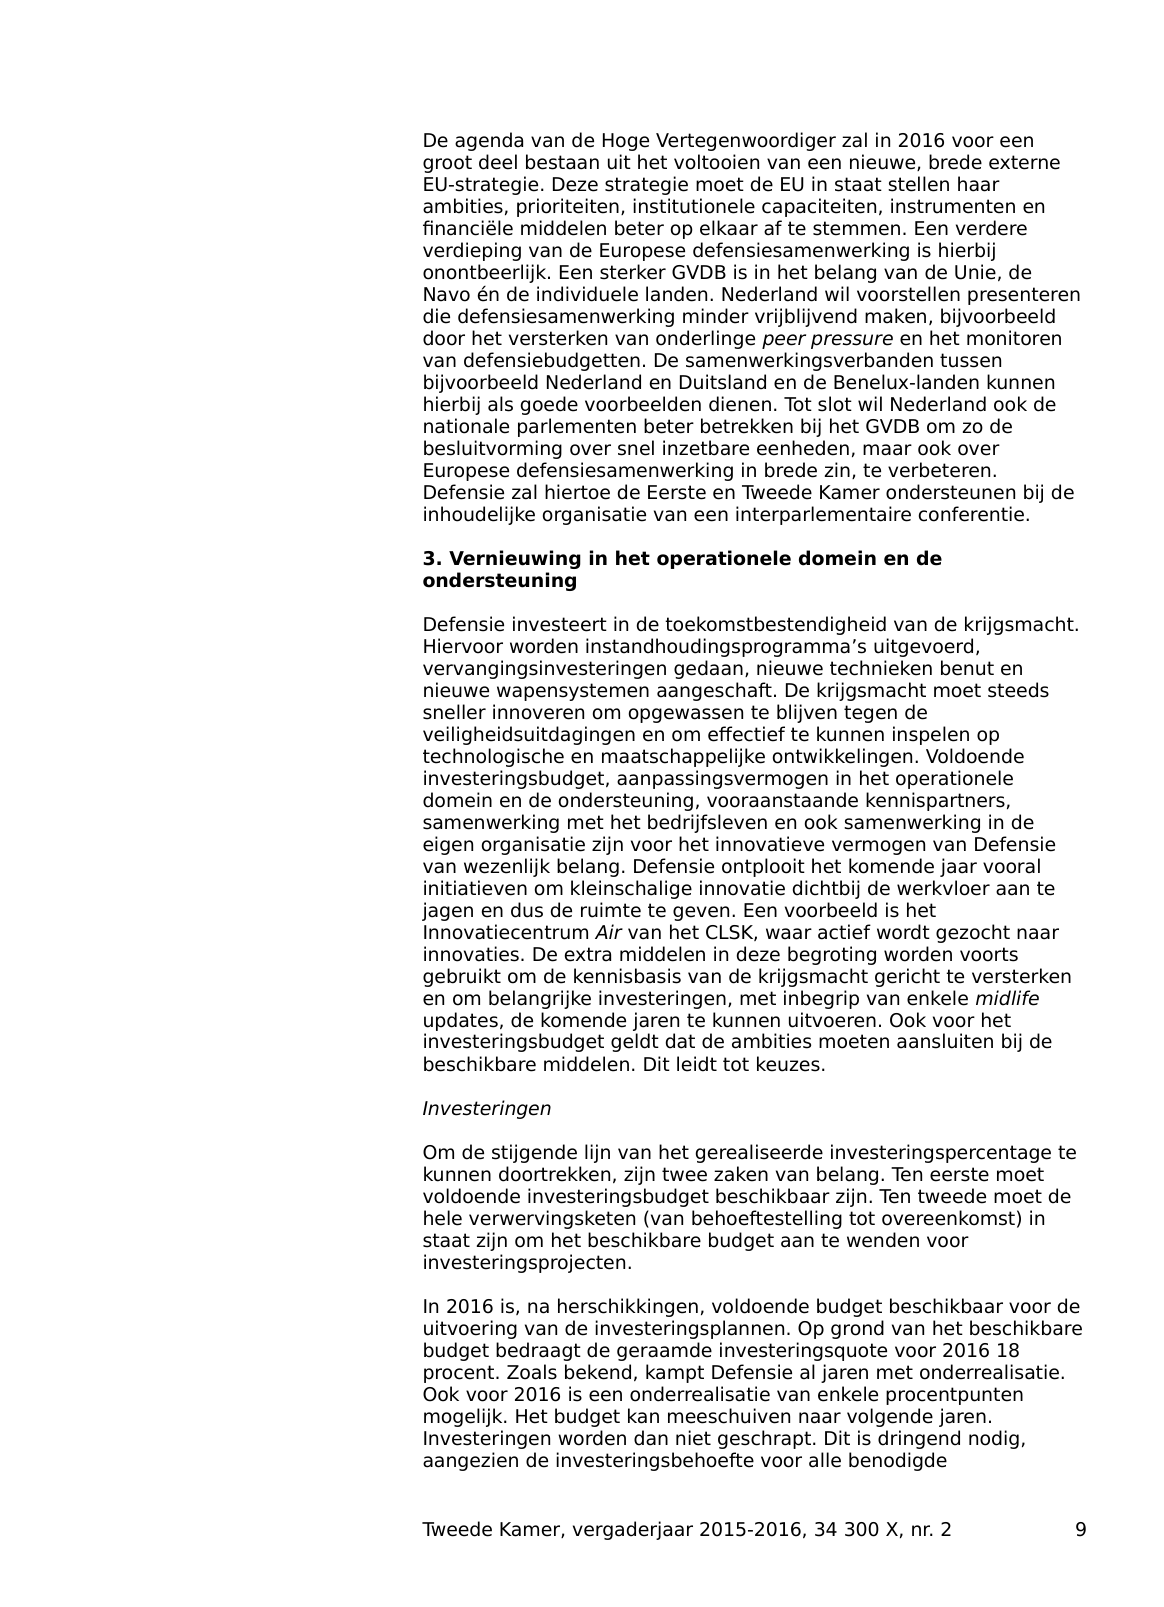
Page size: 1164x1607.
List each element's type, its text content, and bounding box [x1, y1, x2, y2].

subtitle 3. Vernieuwing in het operationele domein en de ondersteuning [422, 548, 1087, 592]
text In 2016 is, na herschikkingen, voldoende budget beschikbaar voor de uitvoering van de investeringsplannen. Op grond van het beschikbare budget bedraagt de geraamde investeringsquote voor 2016 18 procent. Zoals bekend, kampt Defensie al jaren met onderrealisatie. Ook voor 2016 is een onderrealisatie van enkele procentpunten mogelijk. Het budget kan meeschuiven naar volgende jaren. Investeringen worden dan niet geschrapt. Dit is dringend nodig, aangezien de investeringsbehoefte voor alle benodigde [422, 1296, 1087, 1472]
subtitle Investeringen [422, 1098, 1087, 1119]
text De agenda van de Hoge Vertegenwoordiger zal in 2016 voor een groot deel bestaan uit het voltooien van een nieuwe, brede externe EU-strategie. Deze strategie moet de EU in staat stellen haar ambities, prioriteiten, institutionele capaciteiten, instrumenten en financiële middelen beter op elkaar af te stemmen. Een verdere verdieping van de Europese defensiesamenwerking is hierbij onontbeerlijk. Een sterker GVDB is in het belang van de Unie, de Navo én de individuele landen. Nederland wil voorstellen presenteren die defensiesamenwerking minder vrijblijvend maken, bijvoorbeeld door het versterken van onderlinge peer pressure en het monitoren van defensiebudgetten. De samenwerkingsverbanden tussen bijvoorbeeld Nederland en Duitsland en de Benelux-landen kunnen hierbij als goede voorbeelden dienen. Tot slot wil Nederland ook de nationale parlementen beter betrekken bij het GVDB om zo de besluitvorming over snel inzetbare eenheden, maar ook over Europese defensiesamenwerking in brede zin, te verbeteren. Defensie zal hiertoe de Eerste en Tweede Kamer ondersteunen bij de inhoudelijke organisatie van een interparlementaire conferentie. [422, 130, 1087, 526]
text Defensie investeert in de toekomstbestendigheid van de krijgsmacht. Hiervoor worden instandhoudingsprogramma’s uitgevoerd, vervangingsinvesteringen gedaan, nieuwe technieken benut en nieuwe wapensystemen aangeschaft. De krijgsmacht moet steeds sneller innoveren om opgewassen te blijven tegen de veiligheidsuitdagingen en om effectief te kunnen inspelen op technologische en maatschappelijke ontwikkelingen. Voldoende investeringsbudget, aanpassingsvermogen in het operationele domein en de ondersteuning, vooraanstaande kennispartners, samenwerking met het bedrijfsleven en ook samenwerking in de eigen organisatie zijn voor het innovatieve vermogen van Defensie van wezenlijk belang. Defensie ontplooit het komende jaar vooral initiatieven om kleinschalige innovatie dichtbij de werkvloer aan te jagen en dus de ruimte te geven. Een voorbeeld is het Innovatiecentrum Air van het CLSK, waar actief wordt gezocht naar innovaties. De extra middelen in deze begroting worden voorts gebruikt om de kennisbasis van de krijgsmacht gericht te versterken en om belangrijke investeringen, met inbegrip van enkele midlife updates, de komende jaren te kunnen uitvoeren. Ook voor het investeringsbudget geldt dat de ambities moeten aansluiten bij de beschikbare middelen. Dit leidt tot keuzes. [422, 614, 1087, 1075]
text Om de stijgende lijn van het gerealiseerde investeringspercentage te kunnen doortrekken, zijn twee zaken van belang. Ten eerste moet voldoende investeringsbudget beschikbaar zijn. Ten tweede moet de hele verwervingsketen (van behoeftestelling tot overeenkomst) in staat zijn om het beschikbare budget aan te wenden voor investeringsprojecten. [422, 1142, 1087, 1274]
